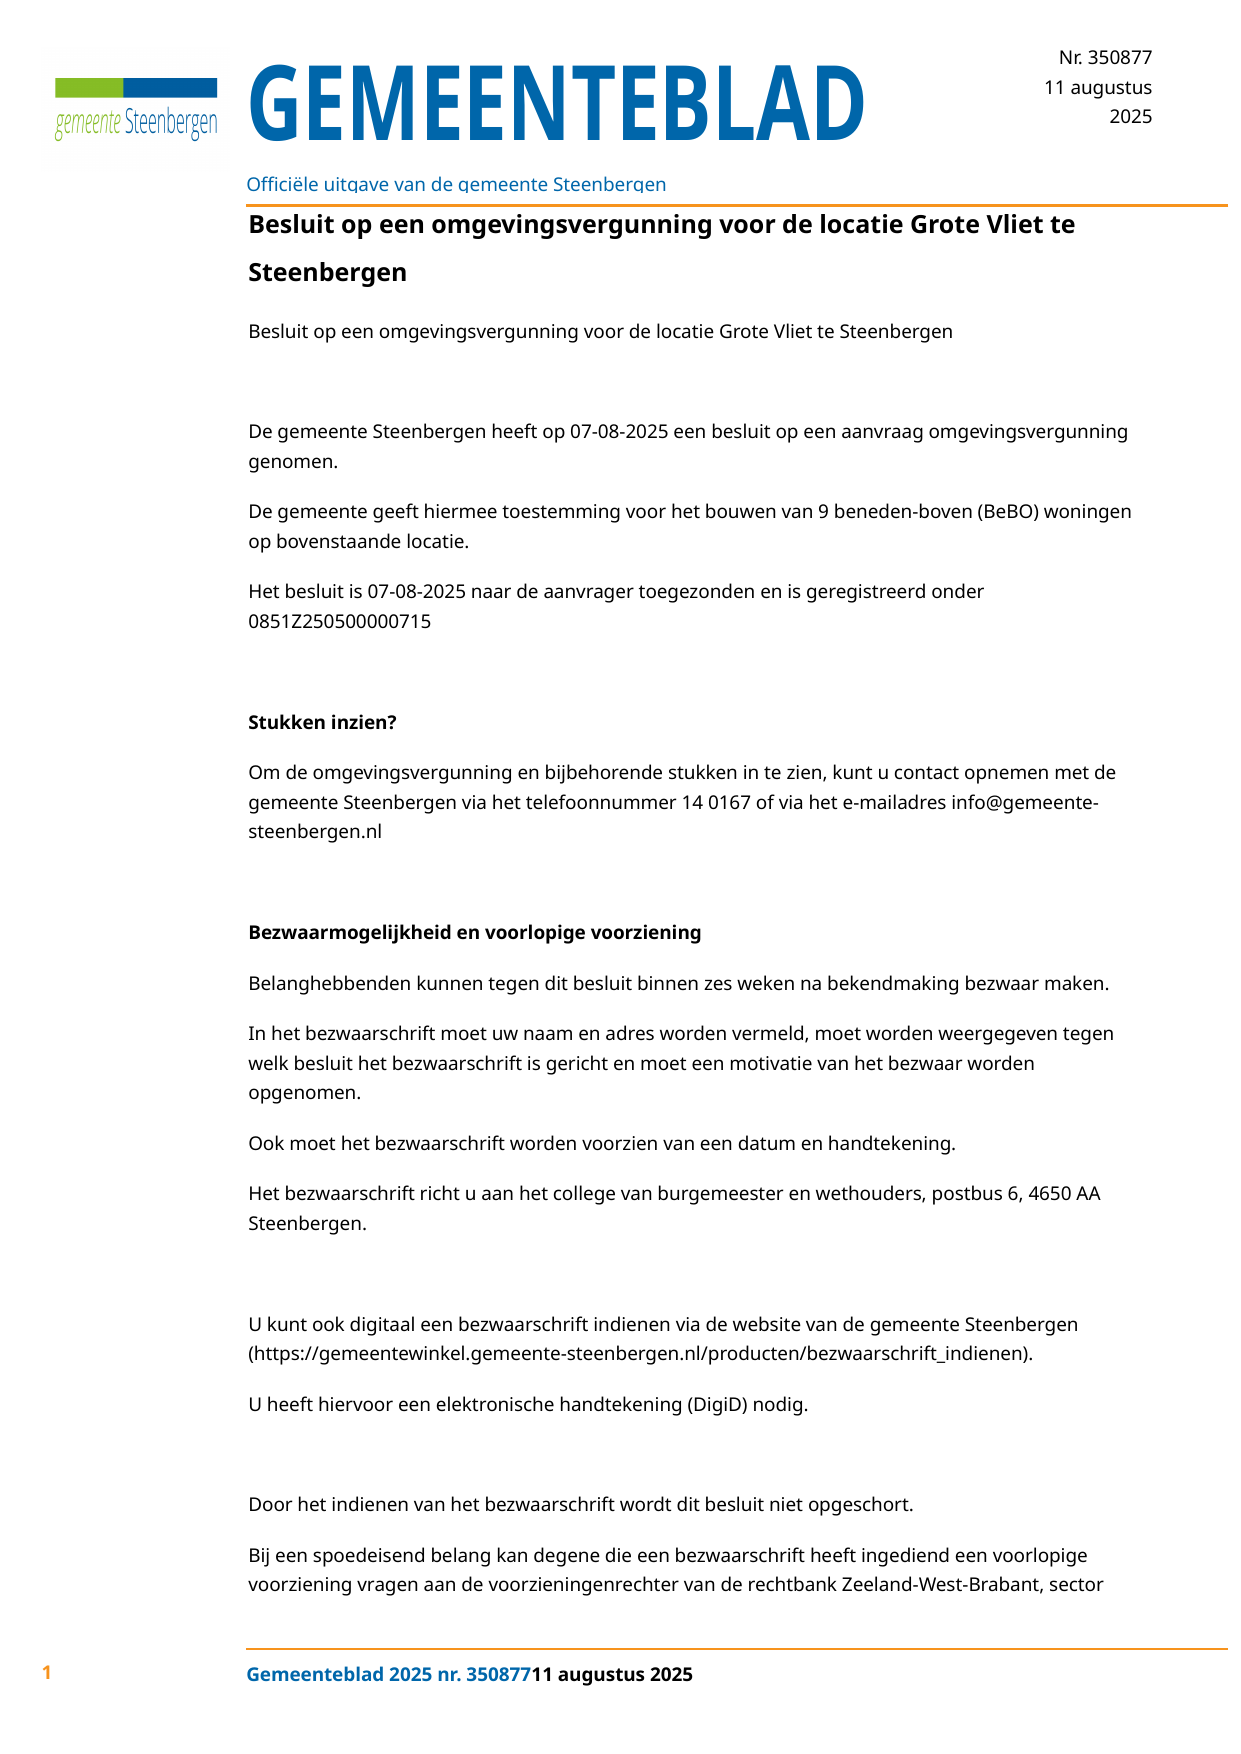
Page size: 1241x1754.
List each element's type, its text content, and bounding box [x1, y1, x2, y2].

text U kunt ook digitaal een bezwaarschrift indienen via de website van de gemeente Steenbergen (https://gemeentewinkel.gemeente-steenbergen.nl/producten/bezwaarschrift_indienen). [248, 1311, 1152, 1366]
text Bij een spoedeisend belang kan degene die een bezwaarschrift heeft ingediend een voorlopige voorziening vragen aan de voorzieningenrechter van de rechtbank Zeeland-West-Brabant, sector [248, 1542, 1152, 1597]
picture [41, 47, 231, 172]
text Het bezwaarschrift richt u aan het college van burgemeester en wethouders, postbus 6, 4650 AA Steenbergen. [248, 1180, 1152, 1236]
text In het bezwaarschrift moet uw naam en adres worden vermeld, moet worden weergegeven tegen welk besluit het bezwaarschrift is gericht en moet een motivatie van het bezwaar worden opgenomen. [248, 1020, 1152, 1105]
text Ook moet het bezwaarschrift worden voorzien van een datum en handtekening. [248, 1130, 1152, 1156]
text Bezwaarmogelijkheid en voorlopige voorziening [248, 919, 1152, 945]
text U heeft hiervoor een elektronische handtekening (DigiD) nodig. [248, 1391, 1152, 1417]
text Stukken inzien? [248, 709, 1152, 735]
text Besluit op een omgevingsvergunning voor de locatie Grote Vliet te Steenbergen [248, 318, 1152, 344]
text Om de omgevingsvergunning en bijbehorende stukken in te zien, kunt u contact opnemen met de gemeente Steenbergen via het telefoonnummer 14 0167 of via het e-mailadres info@gemeente-steenbergen.nl [248, 759, 1152, 844]
text Door het indienen van het bezwaarschrift wordt dit besluit niet opgeschort. [248, 1492, 1152, 1517]
text Het besluit is 07-08-2025 naar de aanvrager toegezonden en is geregistreerd onder 0851Z250500000715 [248, 579, 1152, 634]
text Belanghebbenden kunnen tegen dit besluit binnen zes weken na bekendmaking bezwaar maken. [248, 970, 1152, 996]
text De gemeente Steenbergen heeft op 07-08-2025 een besluit op een aanvraag omgevingsvergunning genomen. [248, 419, 1152, 474]
text De gemeente geeft hiermee toestemming voor het bouwen van 9 beneden-boven (BeBO) woningen op bovenstaande locatie. [248, 499, 1152, 554]
text Besluit op een omgevingsvergunning voor de locatie Grote Vliet te Steenbergen [248, 207, 1152, 288]
